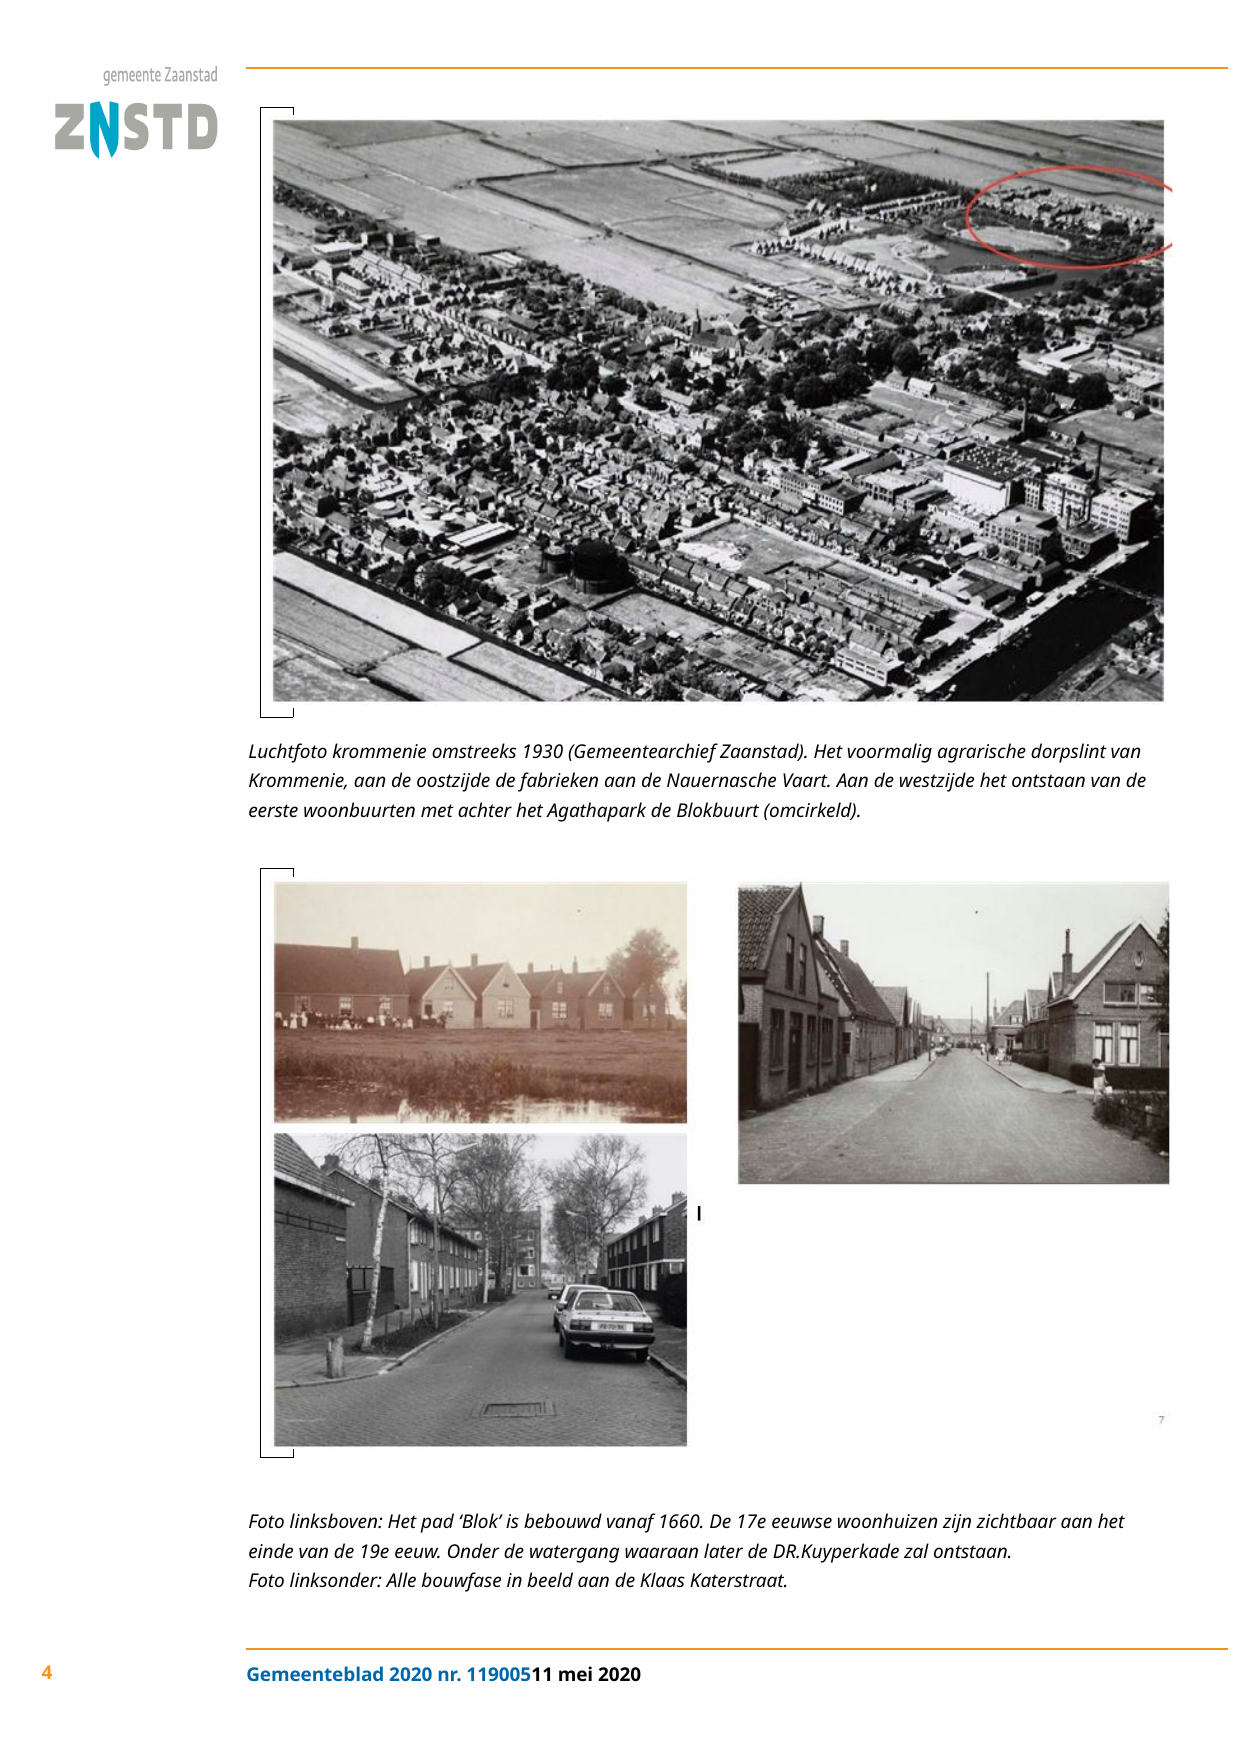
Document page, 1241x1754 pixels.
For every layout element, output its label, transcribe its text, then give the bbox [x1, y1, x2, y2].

text Foto linksboven: Het pad ‘Blok’ is bebouwd vanaf 1660. De 17e eeuwse woonhuizen zijn zichtbaar aan het einde van de 19e eeuw. Onder de watergang waaraan later de DR.Kuyperkade zal ontstaan. [248, 1508, 1152, 1564]
picture [268, 115, 1173, 708]
picture [268, 877, 1173, 1449]
text Foto linksonder: Alle bouwfase in beeld aan de Klaas Katerstraat. [248, 1567, 1152, 1593]
text Luchtfoto krommenie omstreeks 1930 (Gemeentearchief Zaanstad). Het voormalig agrarische dorpslint van Krommenie, aan de oostzijde de fabrieken aan de Nauernasche Vaart. Aan de westzijde het ontstaan van de eerste woonbuurten met achter het Agathapark de Blokbuurt (omcirkeld). [248, 738, 1152, 823]
picture [41, 47, 231, 172]
